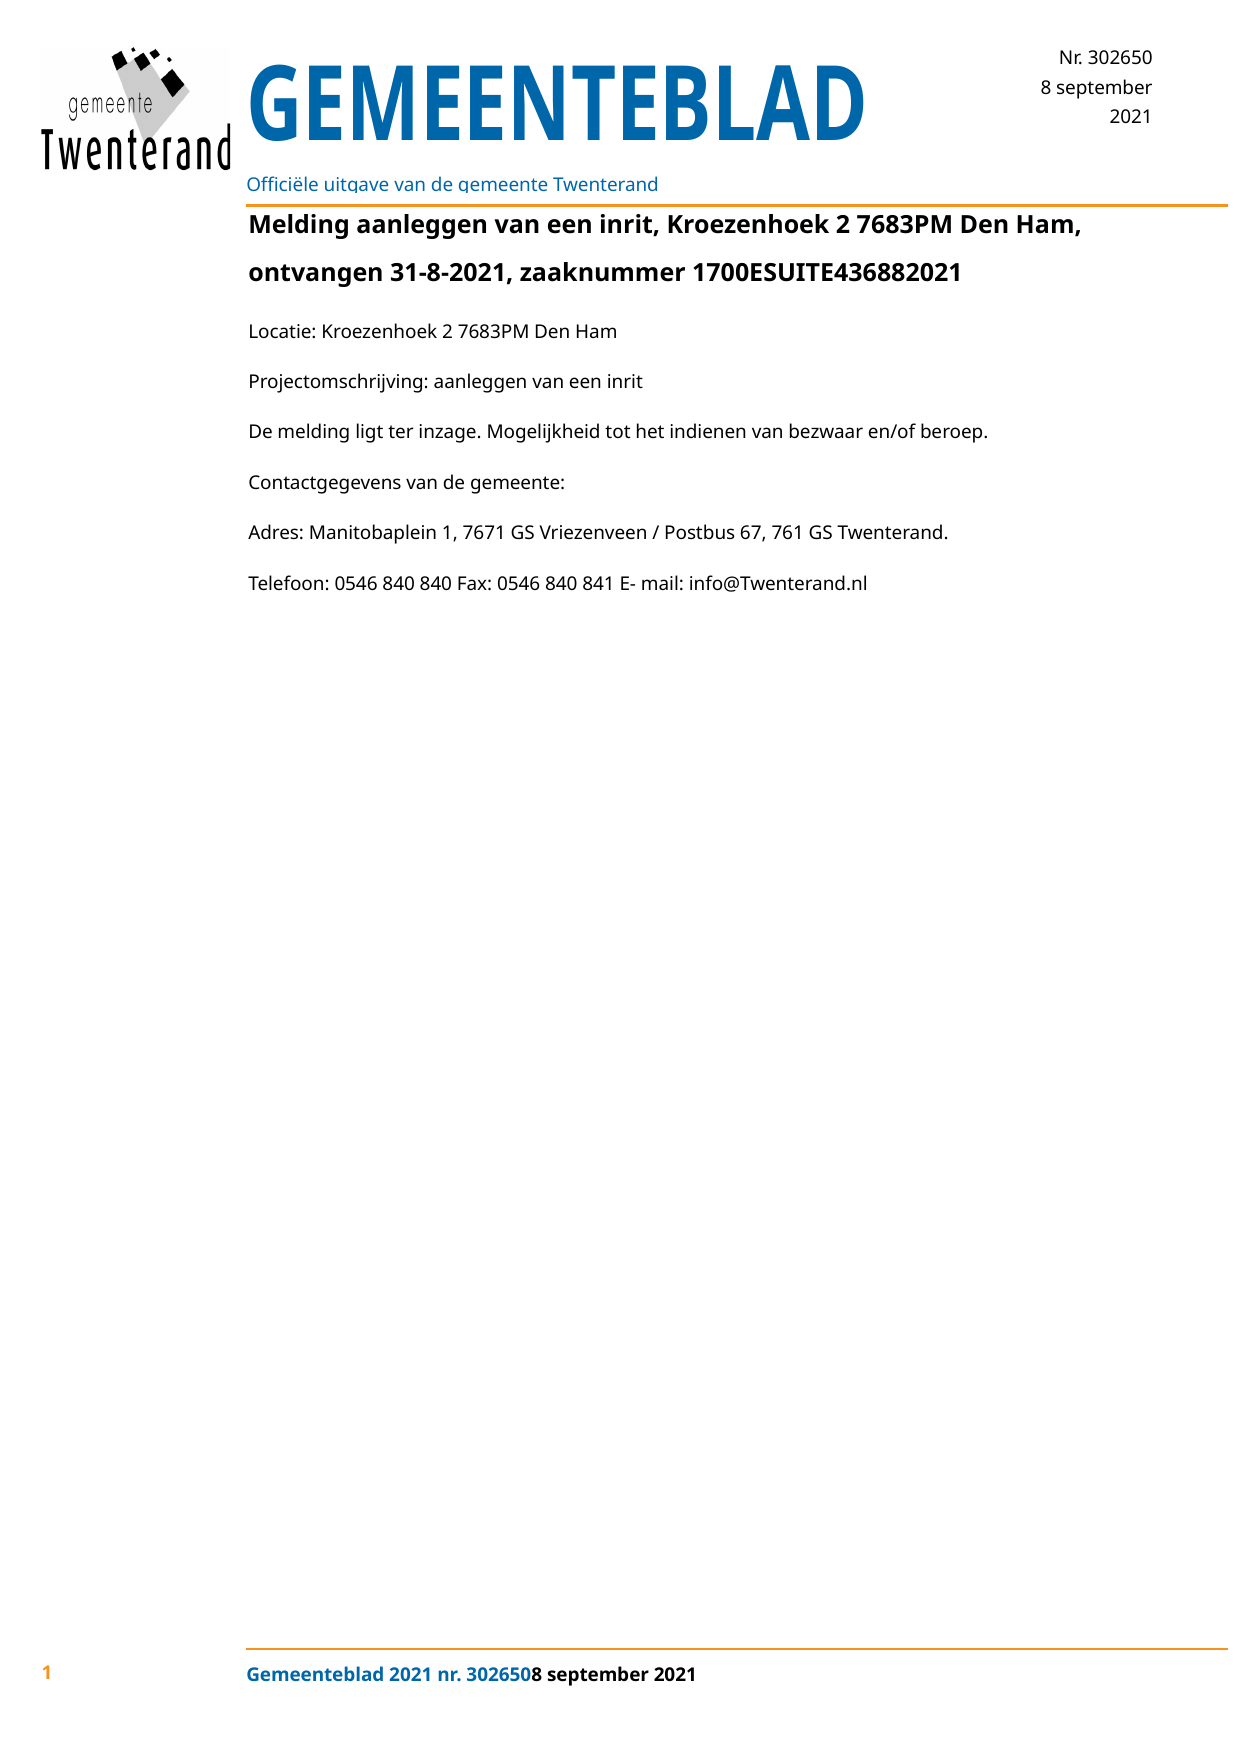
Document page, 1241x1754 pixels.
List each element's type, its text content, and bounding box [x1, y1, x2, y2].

text Telefoon: 0546 840 840 Fax: 0546 840 841 E- mail: info@Twenterand.nl [248, 570, 1152, 596]
text Contactgegevens van de gemeente: [248, 469, 1152, 495]
text De melding ligt ter inzage. Mogelijkheid tot het indienen van bezwaar en/of beroep. [248, 419, 1152, 444]
picture [41, 47, 231, 172]
text Adres: Manitobaplein 1, 7671 GS Vriezenveen / Postbus 67, 761 GS Twenterand. [248, 519, 1152, 545]
text Projectomschrijving: aanleggen van een inrit [248, 368, 1152, 394]
text Locatie: Kroezenhoek 2 7683PM Den Ham [248, 318, 1152, 344]
text Melding aanleggen van een inrit, Kroezenhoek 2 7683PM Den Ham, ontvangen 31-8-2021, zaaknummer 1700ESUITE436882021 [248, 207, 1152, 288]
